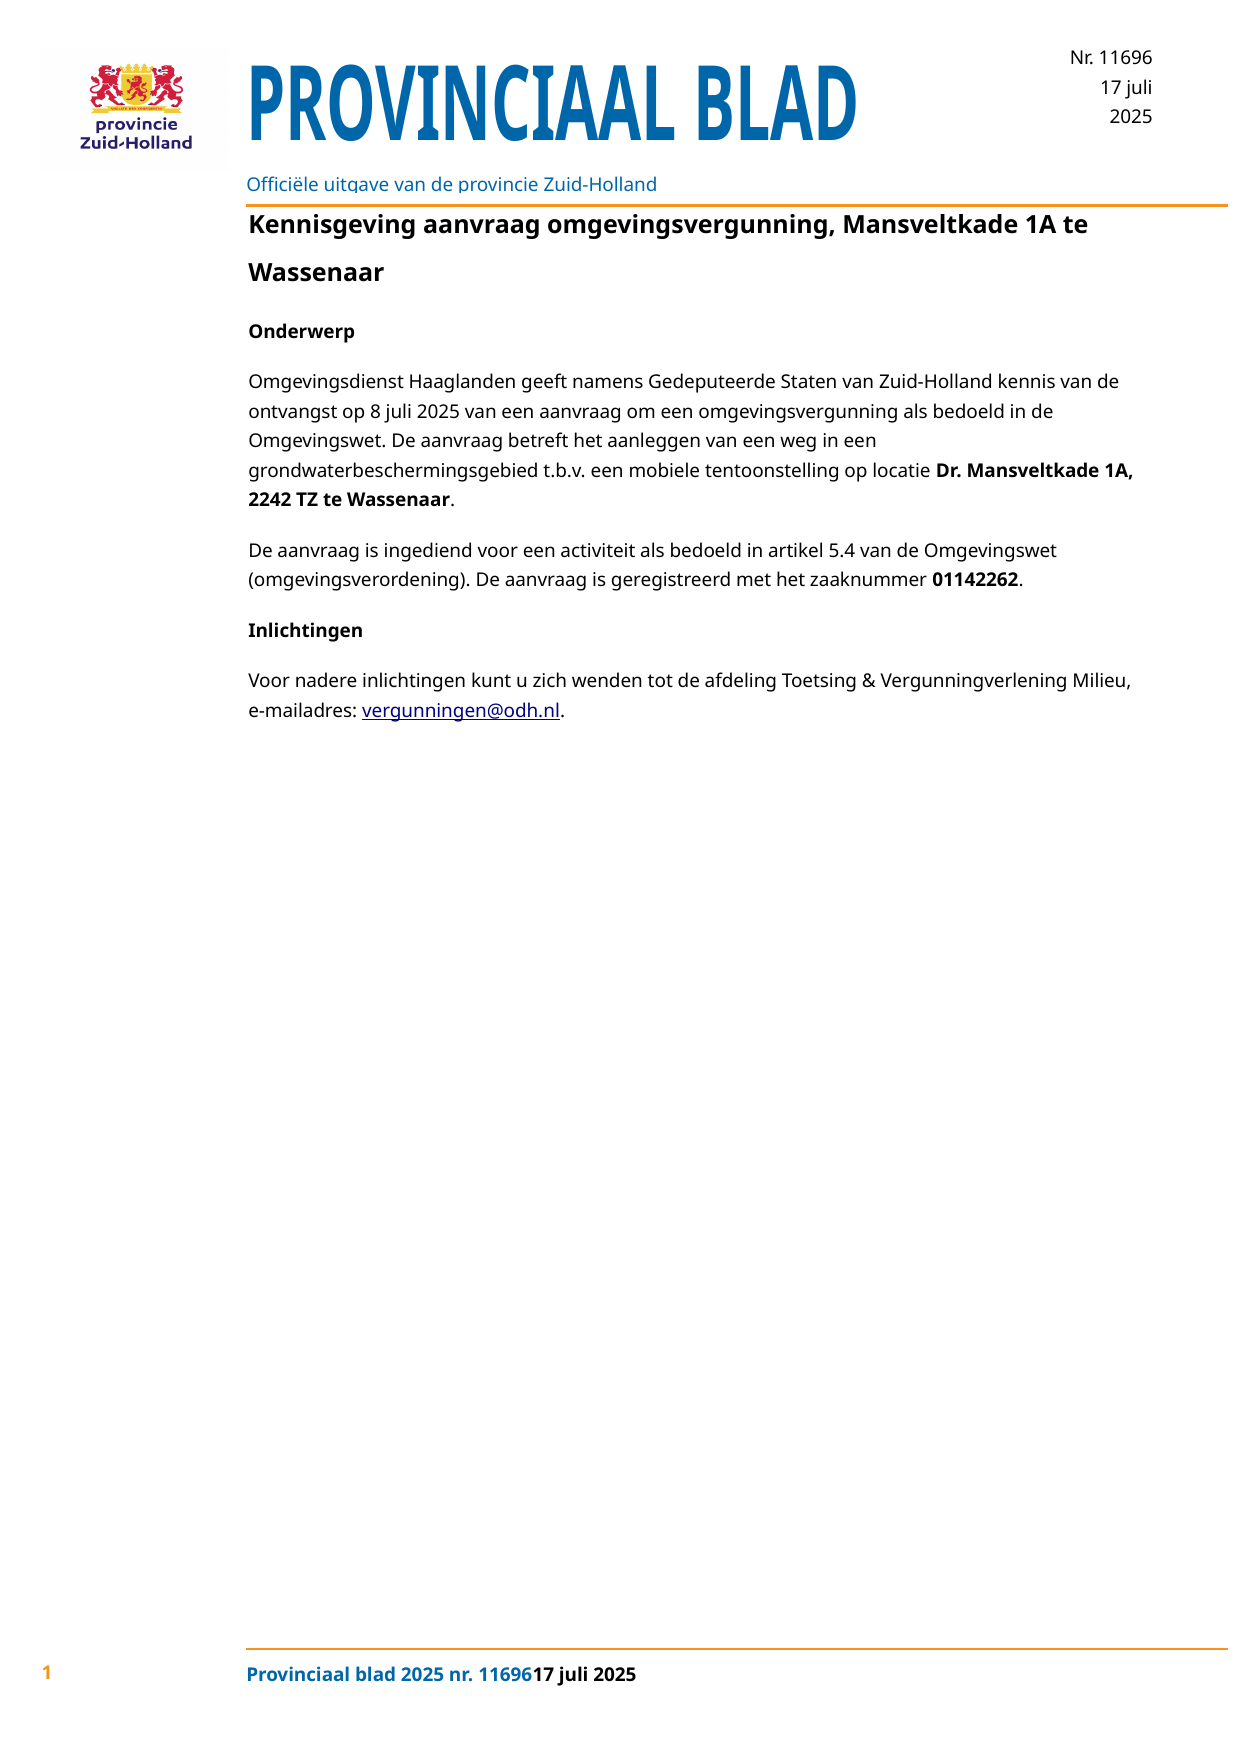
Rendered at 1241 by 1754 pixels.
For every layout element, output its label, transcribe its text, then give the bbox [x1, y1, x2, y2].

text Voor nadere inlichtingen kunt u zich wenden tot de afdeling Toetsing & Vergunningverlening Milieu, e-mailadres: vergunningen@odh.nl. [248, 667, 1152, 723]
text Kennisgeving aanvraag omgevingsvergunning, Mansveltkade 1A te Wassenaar [248, 207, 1152, 288]
text Omgevingsdienst Haaglanden geeft namens Gedeputeerde Staten van Zuid-Holland kennis van de ontvangst op 8 juli 2025 van een aanvraag om een omgevingsvergunning als bedoeld in de Omgevingswet. De aanvraag betreft het aanleggen van een weg in een grondwaterbeschermingsgebied t.b.v. een mobiele tentoonstelling op locatie Dr. Mansveltkade 1A, 2242 TZ te Wassenaar. [248, 368, 1152, 512]
text Inlichtingen [248, 617, 1152, 643]
picture [41, 47, 231, 172]
text Onderwerp [248, 318, 1152, 344]
text De aanvraag is ingediend voor een activiteit als bedoeld in artikel 5.4 van de Omgevingswet (omgevingsverordening). De aanvraag is geregistreerd met het zaaknummer 01142262. [248, 537, 1152, 592]
